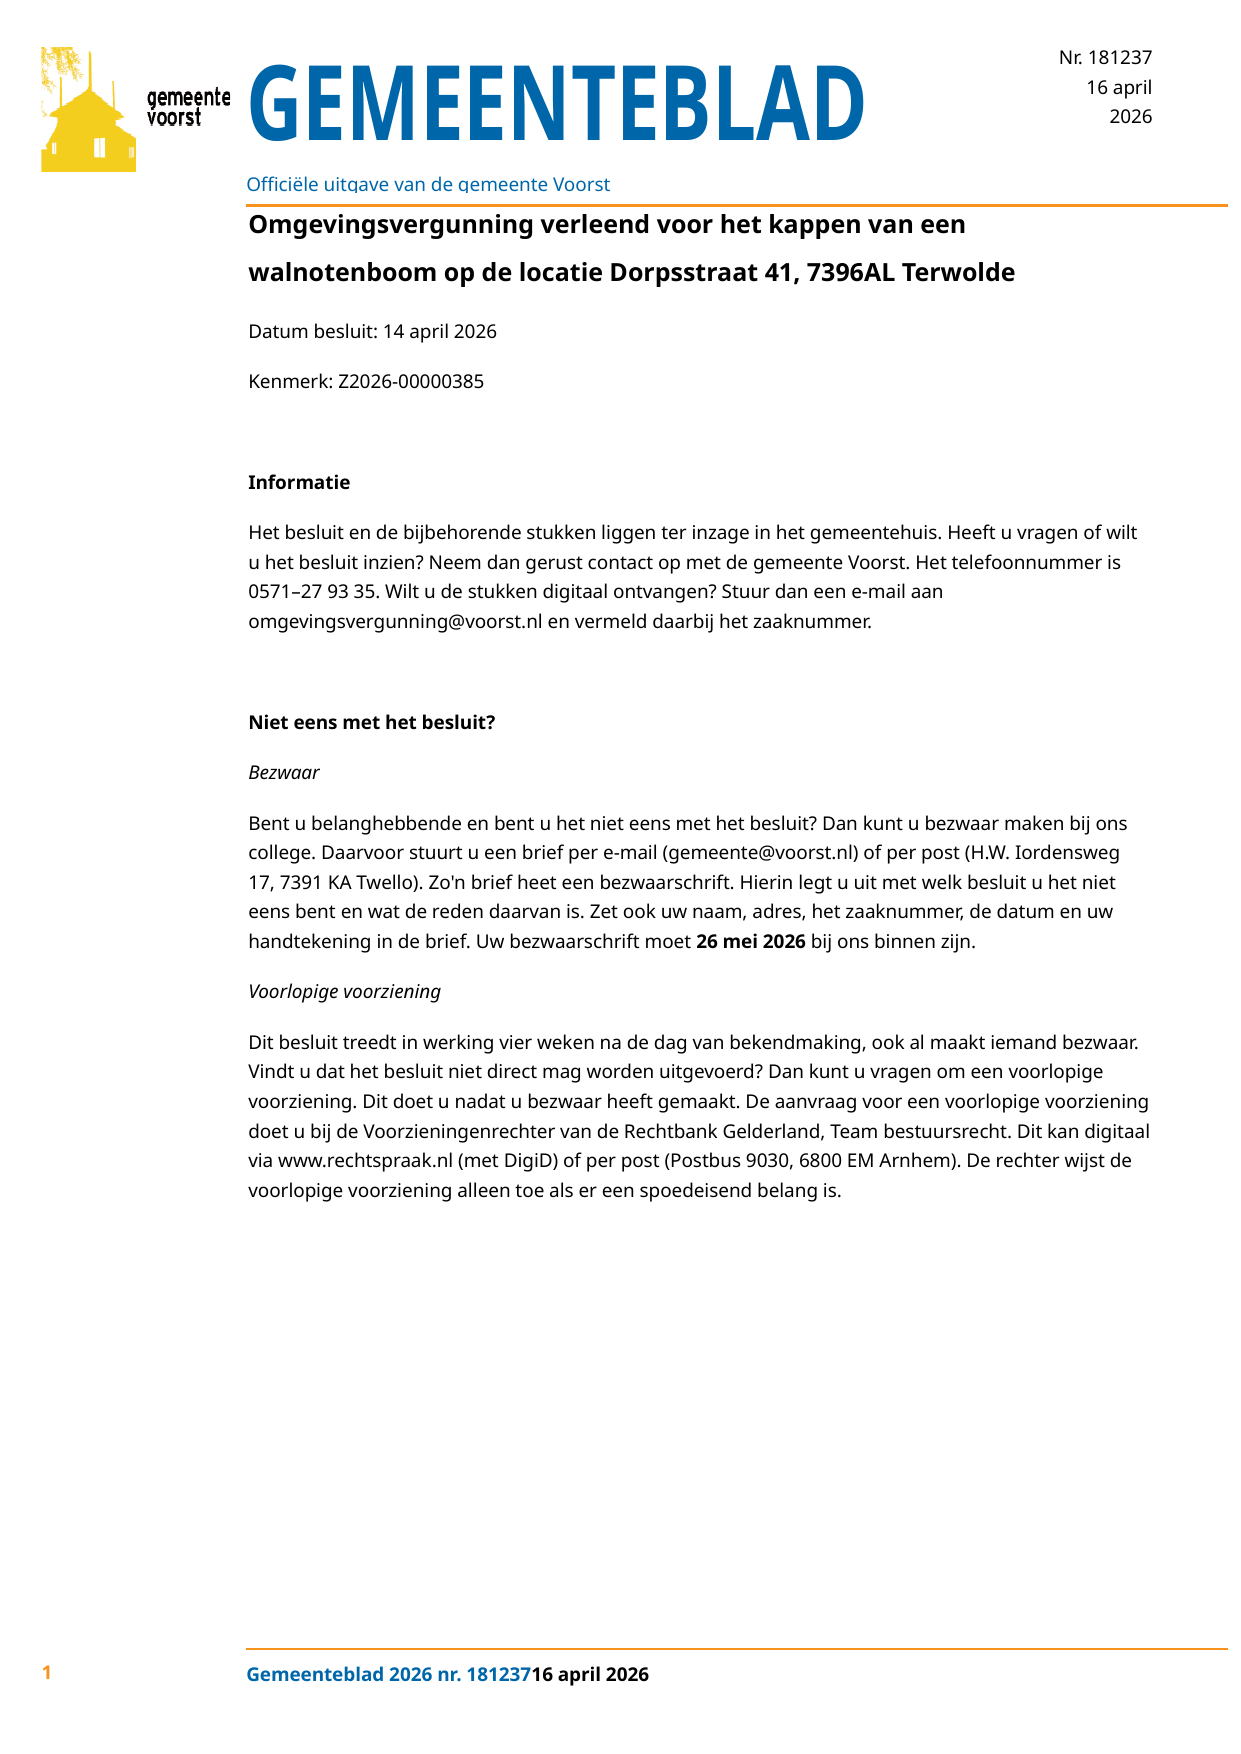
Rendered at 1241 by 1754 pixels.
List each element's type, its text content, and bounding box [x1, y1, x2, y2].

text Bent u belanghebbende en bent u het niet eens met het besluit? Dan kunt u bezwaar maken bij ons college. Daarvoor stuurt u een brief per e-mail (gemeente@voorst.nl) of per post (H.W. Iordensweg 17, 7391 KA Twello). Zo'n brief heet een bezwaarschrift. Hierin legt u uit met welk besluit u het niet eens bent en wat de reden daarvan is. Zet ook uw naam, adres, het zaaknummer, de datum en uw handtekening in de brief. Uw bezwaarschrift moet 26 mei 2026 bij ons binnen zijn. [248, 810, 1152, 954]
text Het besluit en de bijbehorende stukken liggen ter inzage in het gemeentehuis. Heeft u vragen of wilt u het besluit inzien? Neem dan gerust contact op met de gemeente Voorst. Het telefoonnummer is 0571–27 93 35. Wilt u de stukken digitaal ontvangen? Stuur dan een e-mail aan omgevingsvergunning@voorst.nl en vermeld daarbij het zaaknummer. [248, 519, 1152, 634]
text Bezwaar [248, 759, 1152, 785]
picture [41, 47, 231, 172]
text Kenmerk: Z2026-00000385 [248, 368, 1152, 394]
text Omgevingsvergunning verleend voor het kappen van een walnotenboom op de locatie Dorpsstraat 41, 7396AL Terwolde [248, 207, 1152, 288]
text Datum besluit: 14 april 2026 [248, 318, 1152, 344]
text Dit besluit treedt in werking vier weken na de dag van bekendmaking, ook al maakt iemand bezwaar. Vindt u dat het besluit niet direct mag worden uitgevoerd? Dan kunt u vragen om een voorlopige voorziening. Dit doet u nadat u bezwaar heeft gemaakt. De aanvraag voor een voorlopige voorziening doet u bij de Voorzieningenrechter van de Rechtbank Gelderland, Team bestuursrecht. Dit kan digitaal via www.rechtspraak.nl (met DigiD) of per post (Postbus 9030, 6800 EM Arnhem). De rechter wijst de voorlopige voorziening alleen toe als er een spoedeisend belang is. [248, 1029, 1152, 1203]
text Informatie [248, 469, 1152, 495]
text Voorlopige voorziening [248, 979, 1152, 1004]
text Niet eens met het besluit? [248, 709, 1152, 735]
